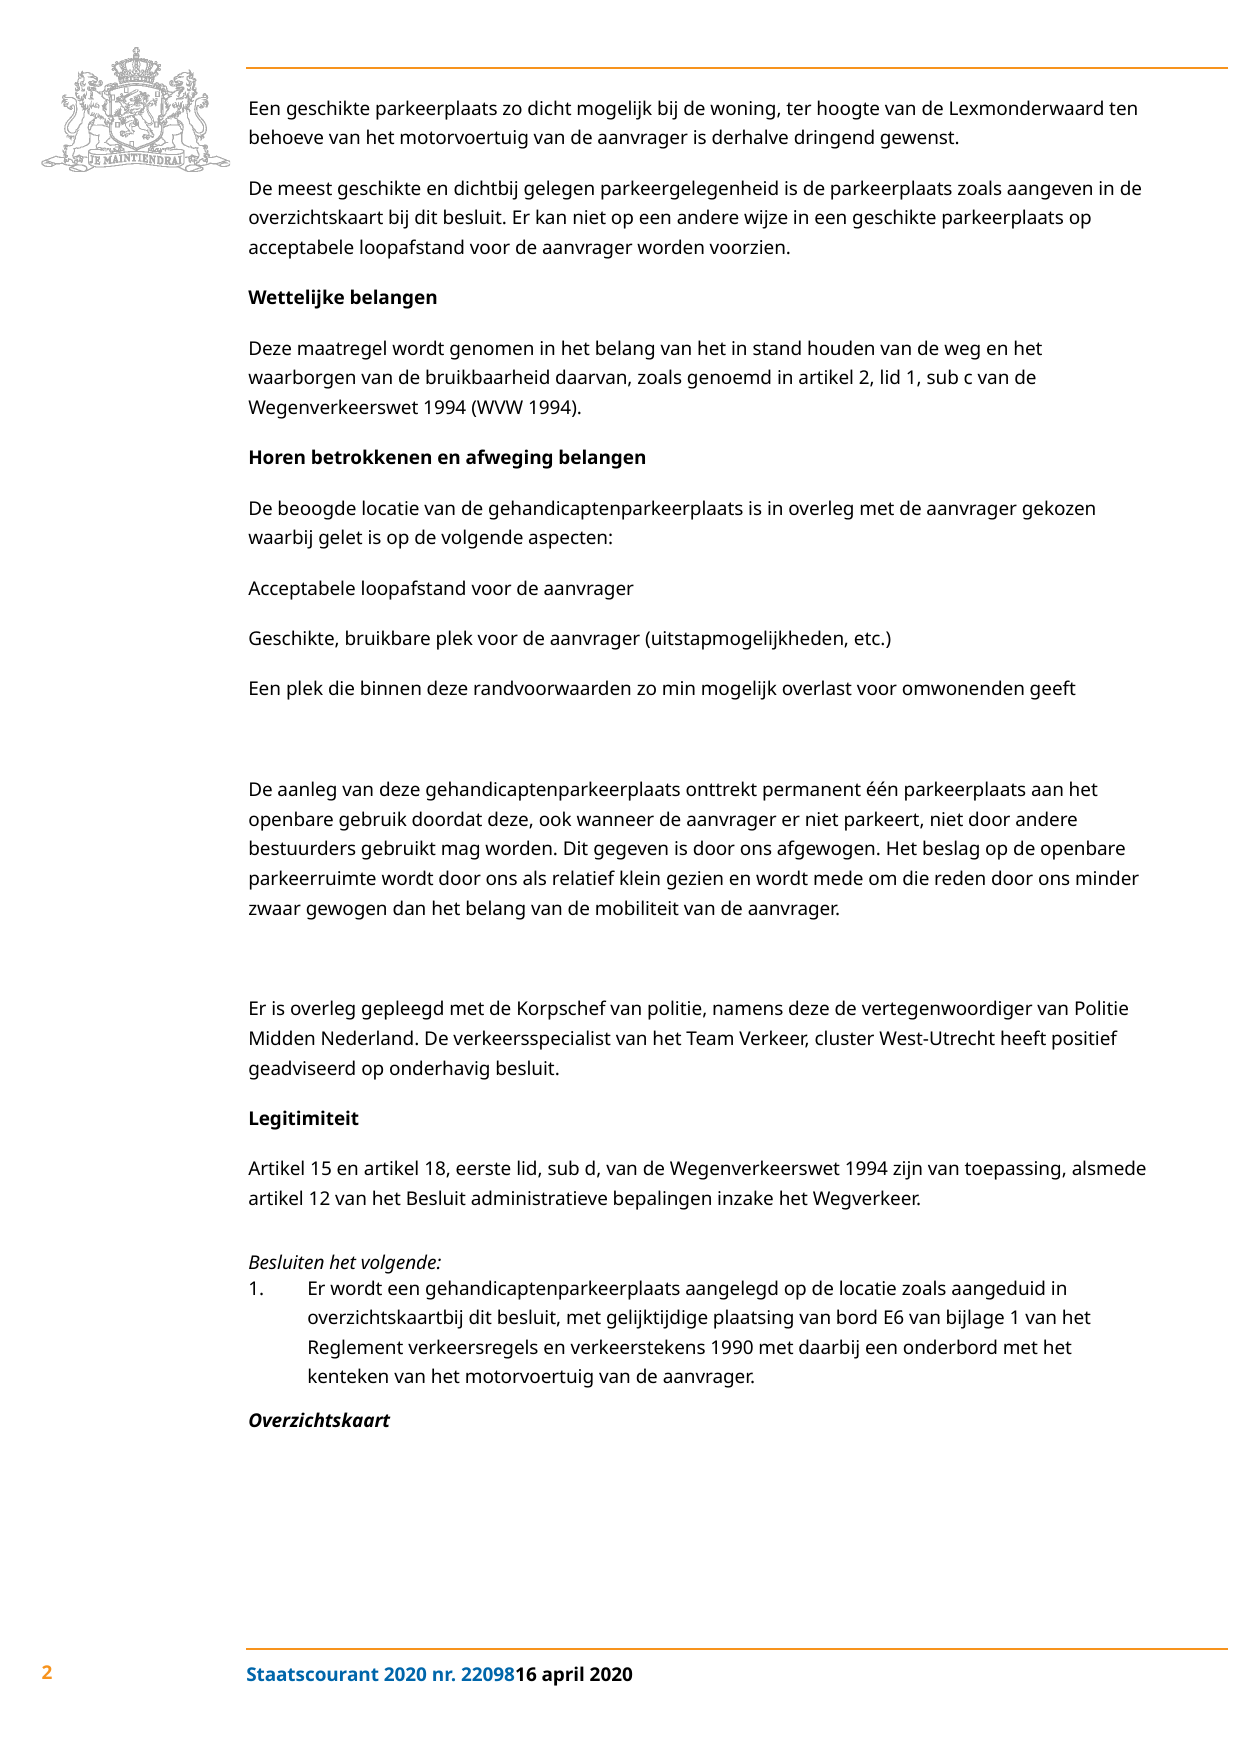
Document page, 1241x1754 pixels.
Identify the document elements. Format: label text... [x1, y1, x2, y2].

text De aanleg van deze gehandicaptenparkeerplaats onttrekt permanent één parkeerplaats aan het openbare gebruik doordat deze, ook wanneer de aanvrager er niet parkeert, niet door andere bestuurders gebruikt mag worden. Dit gegeven is door ons afgewogen. Het beslag op de openbare parkeerruimte wordt door ons als relatief klein gezien en wordt mede om die reden door ons minder zwaar gewogen dan het belang van de mobiliteit van de aanvrager. [248, 776, 1152, 921]
text Besluiten het volgende: [248, 1249, 1152, 1275]
text Legitimiteit [248, 1105, 1152, 1131]
text Er is overleg gepleegd met de Korpschef van politie, namens deze de vertegenwoordiger van Politie Midden Nederland. De verkeersspecialist van het Team Verkeer, cluster West-Utrecht heeft positief geadviseerd op onderhavig besluit. [248, 996, 1152, 1081]
text Artikel 15 en artikel 18, eerste lid, sub d, van de Wegenverkeerswet 1994 zijn van toepassing, alsmede artikel 12 van het Besluit administratieve bepalingen inzake het Wegverkeer. [248, 1156, 1152, 1211]
text Een geschikte parkeerplaats zo dicht mogelijk bij de woning, ter hoogte van de Lexmonderwaard ten behoeve van het motorvoertuig van de aanvrager is derhalve dringend gewenst. [248, 95, 1152, 150]
text Geschikte, bruikbare plek voor de aanvrager (uitstapmogelijkheden, etc.) [248, 625, 1152, 651]
text Wettelijke belangen [248, 284, 1152, 310]
text Deze maatregel wordt genomen in het belang van het in stand houden van de weg en het waarborgen van de bruikbaarheid daarvan, zoals genoemd in artikel 2, lid 1, sub c van de Wegenverkeerswet 1994 (WVW 1994). [248, 335, 1152, 420]
text Overzichtskaart [248, 1407, 1152, 1432]
text Horen betrokkenen en afweging belangen [248, 444, 1152, 470]
text De beoogde locatie van de gehandicaptenparkeerplaats is in overleg met de aanvrager gekozen waarbij gelet is op de volgende aspecten: [248, 495, 1152, 550]
picture [41, 47, 231, 172]
text Acceptabele loopafstand voor de aanvrager [248, 575, 1152, 601]
list Er wordt een gehandicaptenparkeerplaats aangelegd op de locatie zoals aangeduid in overzichtskaartbij dit besluit, met gelijktijdige plaatsing van bord E6 van bijlage 1 van het Reglement verkeersregels en verkeerstekens 1990 met daarbij een onderbord met het kenteken van het motorvoertuig van de aanvrager. [248, 1275, 1152, 1389]
text De meest geschikte en dichtbij gelegen parkeergelegenheid is de parkeerplaats zoals aangeven in de overzichtskaart bij dit besluit. Er kan niet op een andere wijze in een geschikte parkeerplaats op acceptabele loopafstand voor de aanvrager worden voorzien. [248, 175, 1152, 260]
text Een plek die binnen deze randvoorwaarden zo min mogelijk overlast voor omwonenden geeft [248, 676, 1152, 701]
